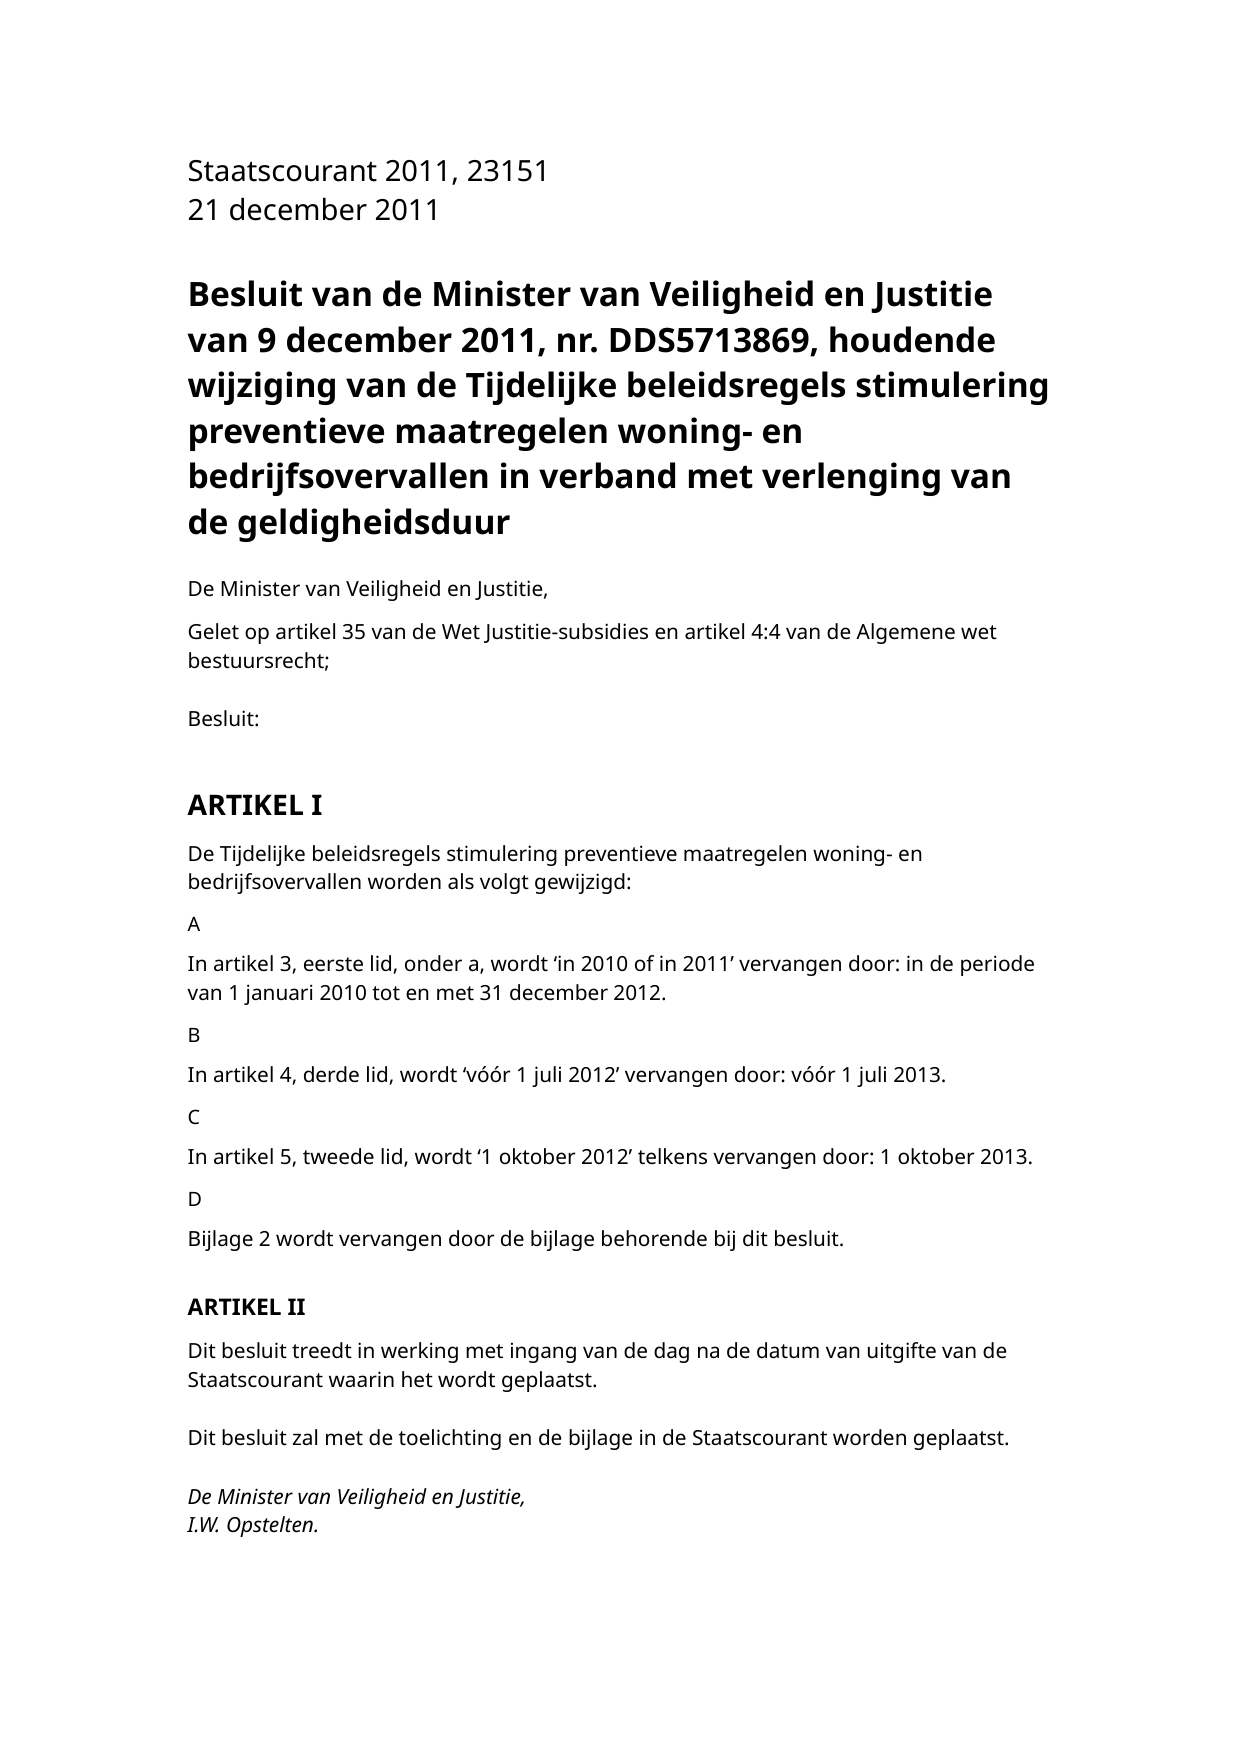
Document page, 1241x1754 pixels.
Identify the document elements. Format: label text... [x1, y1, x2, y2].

text De Tijdelijke beleidsregels stimulering preventieve maatregelen woning- en bedrijfsovervallen worden als volgt gewijzigd: [187, 839, 1053, 896]
text Dit besluit zal met de toelichting en de bijlage in de Staatscourant worden geplaatst. [187, 1423, 1053, 1452]
text Dit besluit treedt in werking met ingang van de dag na de datum van uitgifte van de Staatscourant waarin het wordt geplaatst. [187, 1337, 1053, 1393]
text In artikel 5, tweede lid, wordt ‘1 oktober 2012’ telkens vervangen door: 1 oktober 2013. [187, 1142, 1053, 1171]
text Gelet op artikel 35 van de Wet Justitie-subsidies en artikel 4:4 van de Algemene wet bestuursrecht; [187, 617, 1053, 674]
subtitle ARTIKEL II [187, 1290, 1053, 1322]
text De Minister van Veiligheid en Justitie, [187, 574, 1053, 602]
text I.W. Opstelten. [187, 1510, 1053, 1539]
text Bijlage 2 wordt vervangen door de bijlage behorende bij dit besluit. [187, 1224, 1053, 1253]
subtitle Besluit van de Minister van Veiligheid en Justitie van 9 december 2011, nr. DDS5713869, houdende wijziging van de Tijdelijke beleidsregels stimulering preventieve maatregelen woning- en bedrijfsovervallen in verband met verlenging van de geldigheidsduur [187, 271, 1053, 544]
text Besluit: [187, 704, 1053, 733]
text Staatscourant 2011, 23151 [187, 150, 1053, 190]
text B [187, 1021, 1053, 1048]
text C [187, 1103, 1053, 1131]
text In artikel 4, derde lid, wordt ‘vóór 1 juli 2012’ vervangen door: vóór 1 juli 2013. [187, 1060, 1053, 1088]
text 21 december 2011 [187, 190, 1053, 229]
text In artikel 3, eerste lid, onder a, wordt ‘in 2010 of in 2011’ vervangen door: in de periode van 1 januari 2010 tot en met 31 december 2012. [187, 949, 1053, 1006]
text De Minister van Veiligheid en Justitie, [187, 1482, 1053, 1510]
text D [187, 1186, 1053, 1213]
text A [187, 911, 1053, 938]
subtitle ARTIKEL I [187, 785, 1053, 824]
